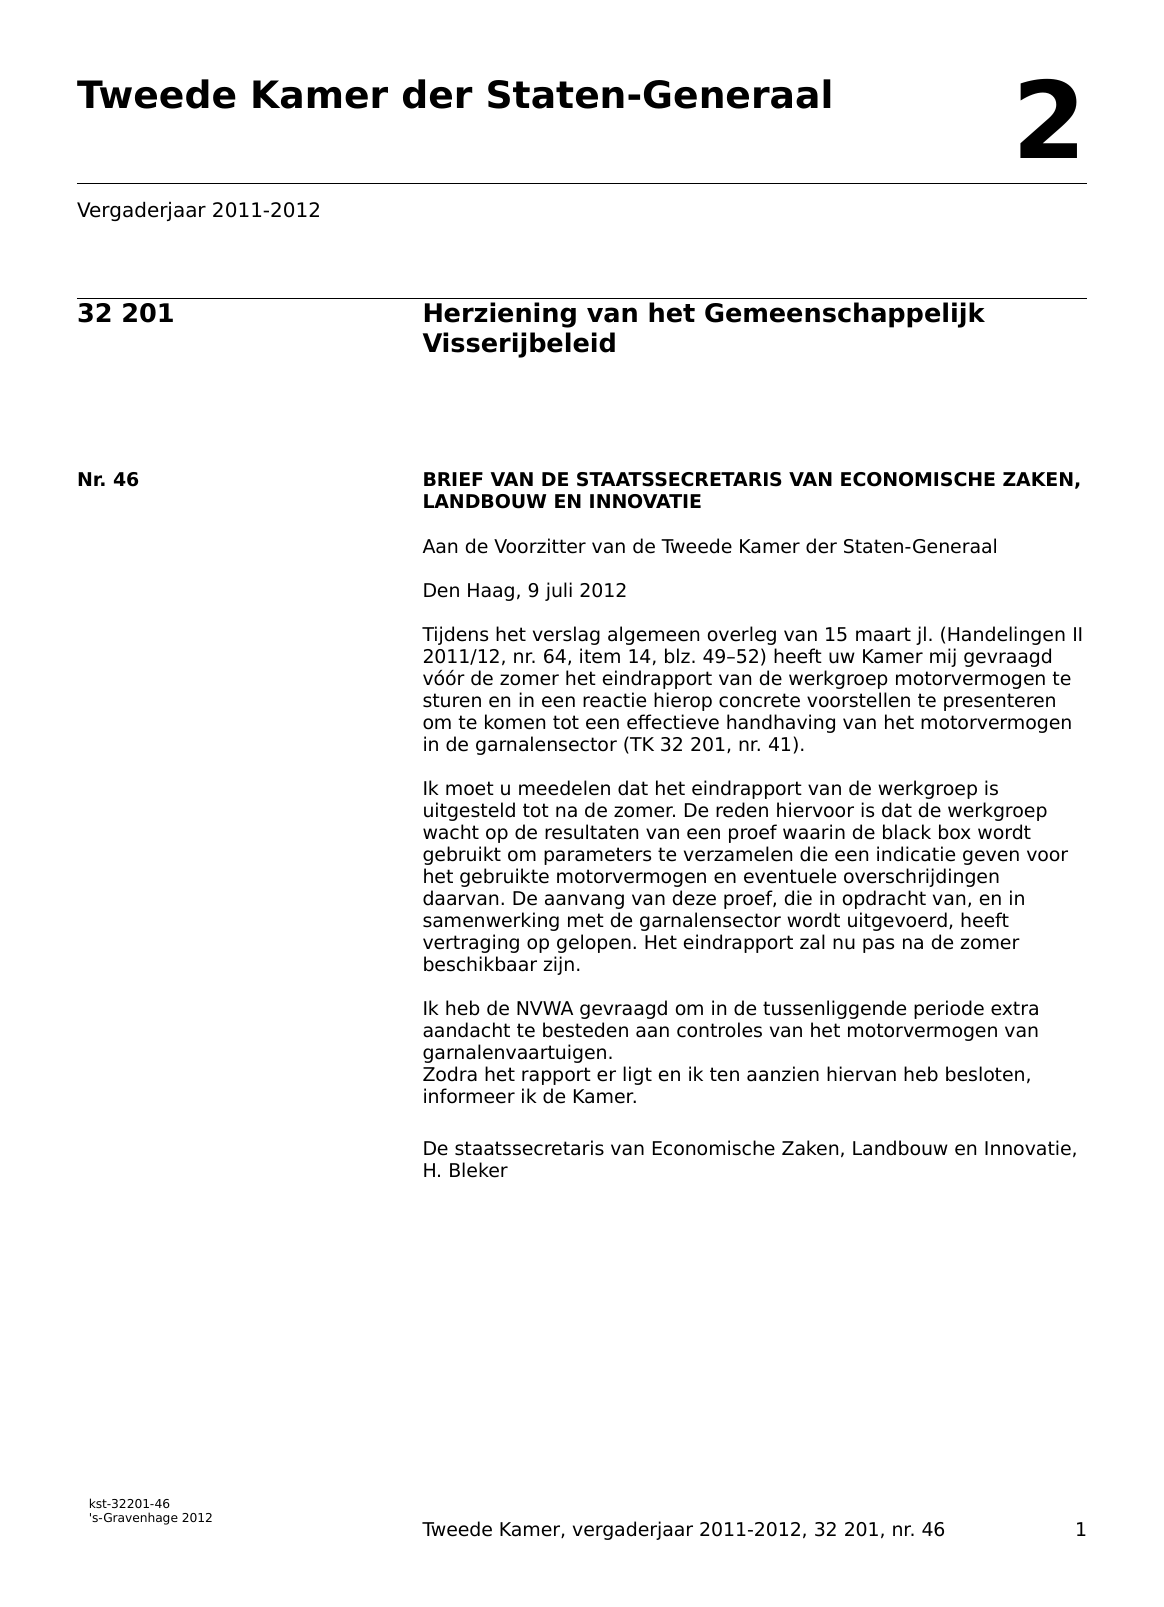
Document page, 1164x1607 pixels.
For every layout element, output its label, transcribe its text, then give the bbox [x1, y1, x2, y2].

text 's-Gravenhage 2012 [88, 1511, 323, 1525]
subtitle Nr. 46 BRIEF VAN DE STAATSSECRETARIS VAN ECONOMISCHE ZAKEN, LANDBOUW EN INNOVATIE [77, 469, 1087, 513]
table_cell Vergaderjaar 2011-2012 [77, 184, 1087, 298]
text kst-32201-46 [88, 1497, 323, 1511]
text Den Haag, 9 juli 2012 [422, 580, 1087, 602]
text Ik moet u meedelen dat het eindrapport van de werkgroep is uitgesteld tot na de zomer. De reden hiervoor is dat de werkgroep wacht op de resultaten van een proef waarin de black box wordt gebruikt om parameters te verzamelen die een indicatie geven voor het gebruikte motorvermogen en eventuele overschrijdingen daarvan. De aanvang van deze proef, die in opdracht van, en in samenwerking met de garnalensector wordt uitgevoerd, heeft vertraging op gelopen. Het eindrapport zal nu pas na de zomer beschikbaar zijn. [422, 778, 1087, 976]
text Tijdens het verslag algemeen overleg van 15 maart jl. (Handelingen II 2011/12, nr. 64, item 14, blz. 49–52) heeft uw Kamer mij gevraagd vóór de zomer het eindrapport van de werkgroep motorvermogen te sturen en in een reactie hierop concrete voorstellen te presenteren om te komen tot een effectieve handhaving van het motorvermogen in de garnalensector (TK 32 201, nr. 41). [422, 624, 1087, 756]
table_header 2 [886, 59, 1087, 183]
text Ik heb de NVWA gevraagd om in de tussenliggende periode extra aandacht te besteden aan controles van het motorvermogen van garnalenvaartuigen. [422, 998, 1087, 1064]
table_header Tweede Kamer der Staten-Generaal [77, 59, 886, 183]
subtitle 32 201 Herziening van het Gemeenschappelijk Visserijbeleid [77, 299, 1087, 358]
text De staatssecretaris van Economische Zaken, Landbouw en Innovatie, H. Bleker [422, 1138, 1087, 1182]
text Aan de Voorzitter van de Tweede Kamer der Staten-Generaal [422, 536, 1087, 557]
text Zodra het rapport er ligt en ik ten aanzien hiervan heb besloten, informeer ik de Kamer. [422, 1064, 1087, 1108]
